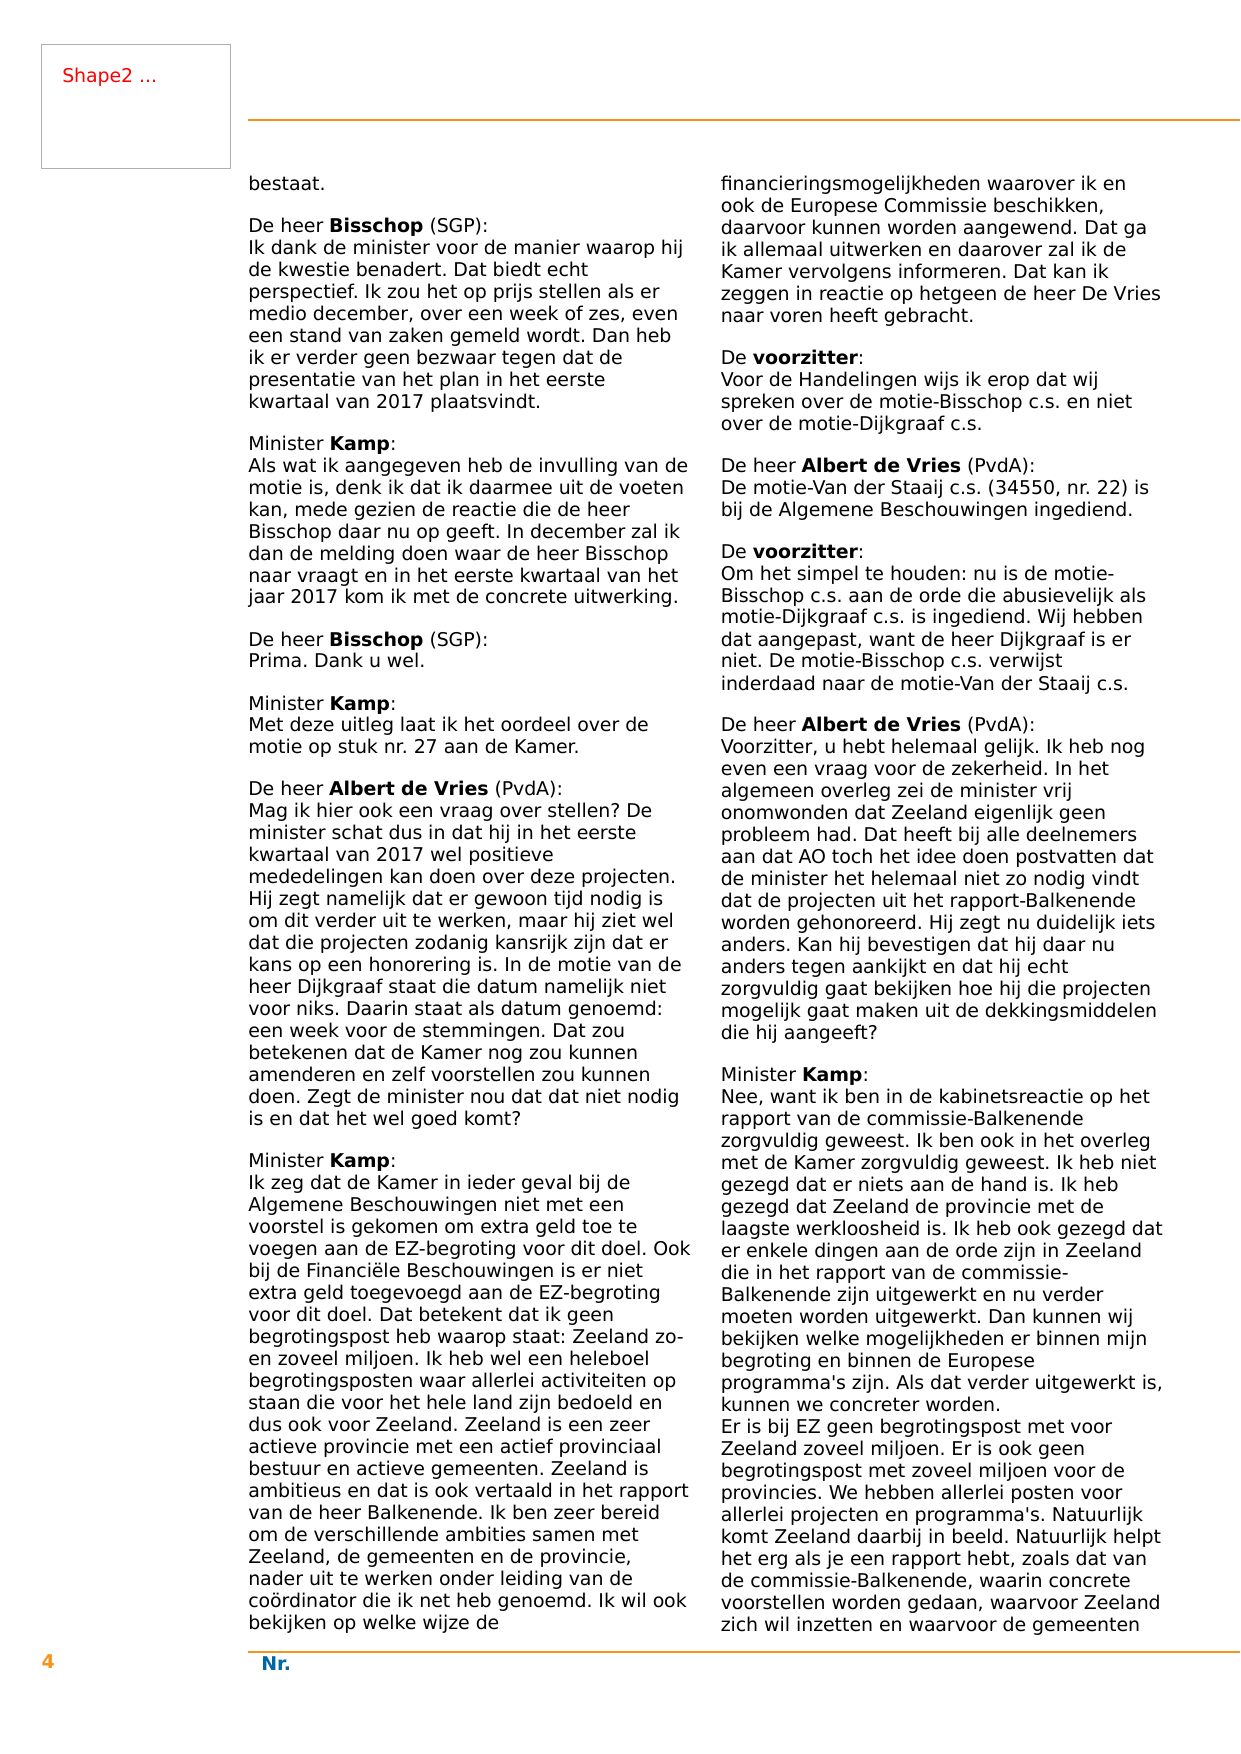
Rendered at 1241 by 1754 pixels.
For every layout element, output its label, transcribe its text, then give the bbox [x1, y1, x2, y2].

text Met deze uitleg laat ik het oordeel over de motie op stuk nr. 27 aan de Kamer. [248, 714, 691, 758]
text financieringsmogelijkheden waarover ik en ook de Europese Commissie beschikken, daarvoor kunnen worden aangewend. Dat ga ik allemaal uitwerken en daarover zal ik de Kamer vervolgens informeren. Dat kan ik zeggen in reactie op hetgeen de heer De Vries naar voren heeft gebracht. [721, 173, 1163, 327]
text De motie-Van der Staaij c.s. (34550, nr. 22) is bij de Algemene Beschouwingen ingediend. [721, 477, 1163, 521]
text De heer Albert de Vries (PvdA): [721, 454, 1163, 477]
text Minister Kamp: [248, 692, 691, 714]
text Minister Kamp: [248, 433, 691, 454]
text Minister Kamp: [721, 1064, 1163, 1086]
text De voorzitter: [721, 541, 1163, 562]
text De voorzitter: [721, 347, 1163, 369]
text De heer Albert de Vries (PvdA): [721, 714, 1163, 736]
text Er is bij EZ geen begrotingspost met voor Zeeland zoveel miljoen. Er is ook geen begrotingspost met zoveel miljoen voor de provincies. We hebben allerlei posten voor allerlei projecten en programma's. Natuurlijk komt Zeeland daarbij in beeld. Natuurlijk helpt het erg als je een rapport hebt, zoals dat van de commissie-Balkenende, waarin concrete voorstellen worden gedaan, waarvoor Zeeland zich wil inzetten en waarvoor de gemeenten [721, 1416, 1163, 1636]
text Voor de Handelingen wijs ik erop dat wij spreken over de motie-Bisschop c.s. en niet over de motie-Dijkgraaf c.s. [721, 369, 1163, 434]
text Minister Kamp: [248, 1150, 691, 1172]
text De heer Albert de Vries (PvdA): [248, 778, 691, 800]
text Prima. Dank u wel. [248, 650, 691, 672]
text Mag ik hier ook een vraag over stellen? De minister schat dus in dat hij in het eerste kwartaal van 2017 wel positieve mededelingen kan doen over deze projecten. Hij zegt namelijk dat er gewoon tijd nodig is om dit verder uit te werken, maar hij ziet wel dat die projecten zodanig kansrijk zijn dat er kans op een honorering is. In de motie van de heer Dijkgraaf staat die datum namelijk niet voor niks. Daarin staat als datum genoemd: een week voor de stemmingen. Dat zou betekenen dat de Kamer nog zou kunnen amenderen en zelf voorstellen zou kunnen doen. Zegt de minister nou dat dat niet nodig is en dat het wel goed komt? [248, 800, 691, 1130]
text Nee, want ik ben in de kabinetsreactie op het rapport van de commissie-Balkenende zorgvuldig geweest. Ik ben ook in het overleg met de Kamer zorgvuldig geweest. Ik heb niet gezegd dat er niets aan de hand is. Ik heb gezegd dat Zeeland de provincie met de laagste werkloosheid is. Ik heb ook gezegd dat er enkele dingen aan de orde zijn in Zeeland die in het rapport van de commissie-Balkenende zijn uitgewerkt en nu verder moeten worden uitgewerkt. Dan kunnen wij bekijken welke mogelijkheden er binnen mijn begroting en binnen de Europese programma's zijn. Als dat verder uitgewerkt is, kunnen we concreter worden. [721, 1086, 1163, 1416]
text De heer Bisschop (SGP): [248, 215, 691, 237]
text Als wat ik aangegeven heb de invulling van de motie is, denk ik dat ik daarmee uit de voeten kan, mede gezien de reactie die de heer Bisschop daar nu op geeft. In december zal ik dan de melding doen waar de heer Bisschop naar vraagt en in het eerste kwartaal van het jaar 2017 kom ik met de concrete uitwerking. [248, 454, 691, 608]
text Ik dank de minister voor de manier waarop hij de kwestie benadert. Dat biedt echt perspectief. Ik zou het op prijs stellen als er medio december, over een week of zes, even een stand van zaken gemeld wordt. Dan heb ik er verder geen bezwaar tegen dat de presentatie van het plan in het eerste kwartaal van 2017 plaatsvindt. [248, 237, 691, 413]
text Ik zeg dat de Kamer in ieder geval bij de Algemene Beschouwingen niet met een voorstel is gekomen om extra geld toe te voegen aan de EZ-begroting voor dit doel. Ook bij de Financiële Beschouwingen is er niet extra geld toegevoegd aan de EZ-begroting voor dit doel. Dat betekent dat ik geen begrotingspost heb waarop staat: Zeeland zo- en zoveel miljoen. Ik heb wel een heleboel begrotingsposten waar allerlei activiteiten op staan die voor het hele land zijn bedoeld en dus ook voor Zeeland. Zeeland is een zeer actieve provincie met een actief provinciaal bestuur en actieve gemeenten. Zeeland is ambitieus en dat is ook vertaald in het rapport van de heer Balkenende. Ik ben zeer bereid om de verschillende ambities samen met Zeeland, de gemeenten en de provincie, nader uit te werken onder leiding van de coördinator die ik net heb genoemd. Ik wil ook bekijken op welke wijze de [248, 1172, 691, 1633]
text bestaat. [248, 173, 691, 195]
text Om het simpel te houden: nu is de motie-Bisschop c.s. aan de orde die abusievelijk als motie-Dijkgraaf c.s. is ingediend. Wij hebben dat aangepast, want de heer Dijkgraaf is er niet. De motie-Bisschop c.s. verwijst inderdaad naar de motie-Van der Staaij c.s. [721, 562, 1163, 694]
text Voorzitter, u hebt helemaal gelijk. Ik heb nog even een vraag voor de zekerheid. In het algemeen overleg zei de minister vrij onomwonden dat Zeeland eigenlijk geen probleem had. Dat heeft bij alle deelnemers aan dat AO toch het idee doen postvatten dat de minister het helemaal niet zo nodig vindt dat de projecten uit het rapport-Balkenende worden gehonoreerd. Hij zegt nu duidelijk iets anders. Kan hij bevestigen dat hij daar nu anders tegen aankijkt en dat hij echt zorgvuldig gaat bekijken hoe hij die projecten mogelijk gaat maken uit de dekkingsmiddelen die hij aangeeft? [721, 736, 1163, 1044]
text De heer Bisschop (SGP): [248, 628, 691, 650]
